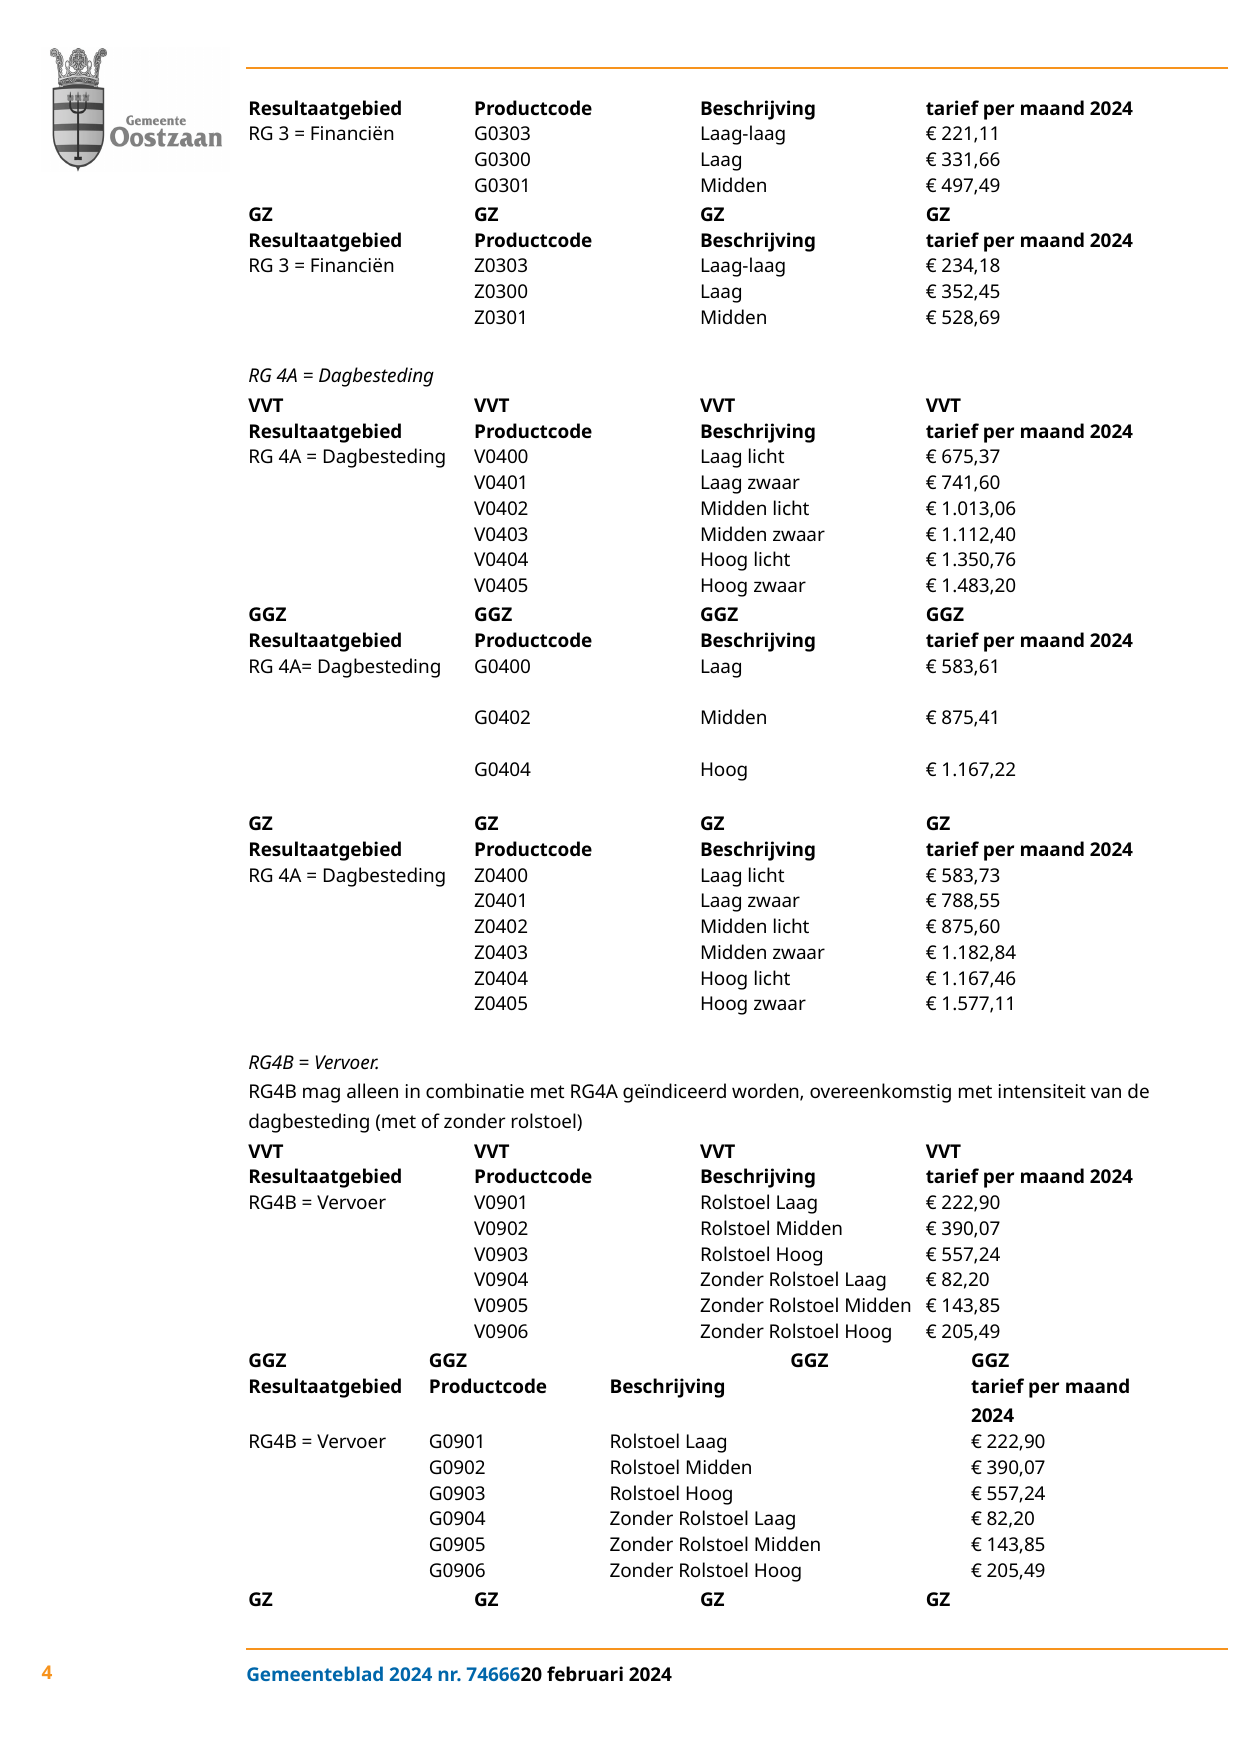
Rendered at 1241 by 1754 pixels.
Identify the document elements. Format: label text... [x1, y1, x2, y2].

table_cell € 390,07 [971, 1454, 1152, 1480]
table_cell Beschrijving [700, 836, 926, 862]
table_header GZ [248, 1586, 474, 1612]
table_cell € 1.167,22 [926, 756, 1152, 781]
table_cell Beschrijving [700, 627, 926, 653]
table_cell € 1.182,84 [926, 939, 1152, 965]
table_cell Productcode [429, 1373, 609, 1428]
table_cell tarief per maand 2024 [926, 95, 1152, 121]
table_cell Productcode [474, 227, 700, 252]
table_cell € 205,49 [971, 1557, 1152, 1583]
table_header GZ [474, 811, 700, 836]
table_cell Resultaatgebied [248, 418, 474, 444]
table_cell Beschrijving [700, 1164, 926, 1189]
table_cell Productcode [474, 1164, 700, 1189]
table_cell € 222,90 [971, 1428, 1152, 1454]
table_cell G0904 [429, 1505, 609, 1531]
table_cell RG 3 = Financiën [248, 253, 474, 330]
table_cell Midden [700, 704, 926, 730]
table_cell [474, 730, 700, 756]
table_cell tarief per maand 2024 [926, 836, 1152, 862]
table_cell V0403 [474, 521, 700, 547]
table_cell [700, 781, 926, 807]
table_cell € 143,85 [971, 1531, 1152, 1557]
table_cell G0905 [429, 1531, 609, 1557]
table_cell € 1.350,76 [926, 547, 1152, 572]
table_cell € 557,24 [971, 1480, 1152, 1505]
table_cell € 557,24 [926, 1241, 1152, 1267]
table_cell Z0403 [474, 939, 700, 965]
table_cell Laag-laag [700, 121, 926, 146]
table_cell Midden licht [700, 914, 926, 939]
table_cell RG 4A = Dagbesteding [248, 862, 474, 1016]
table_cell RG 4A= Dagbesteding [248, 653, 474, 807]
table_cell Laag zwaar [700, 469, 926, 495]
table_cell € 788,55 [926, 888, 1152, 913]
table_cell Beschrijving [700, 227, 926, 252]
table_cell V0400 [474, 444, 700, 469]
table_cell Laag licht [700, 444, 926, 469]
table_header GZ [700, 811, 926, 836]
table_cell € 1.013,06 [926, 495, 1152, 521]
table_cell Midden zwaar [700, 939, 926, 965]
table_cell Z0400 [474, 862, 700, 888]
table_cell Beschrijving [700, 418, 926, 444]
table_cell G0906 [429, 1557, 609, 1583]
table_cell Laag [700, 653, 926, 678]
table_header VVT [700, 1138, 926, 1164]
table_cell Laag [700, 146, 926, 172]
table_cell tarief per maand 2024 [926, 627, 1152, 653]
table_cell Productcode [474, 627, 700, 653]
table_cell Beschrijving [700, 95, 926, 121]
table_cell € 1.577,11 [926, 991, 1152, 1016]
table_cell Zonder Rolstoel Hoog [609, 1557, 971, 1583]
table_header GZ [248, 811, 474, 836]
table_cell Z0300 [474, 278, 700, 304]
table_header GGZ [926, 601, 1152, 627]
table_cell Productcode [474, 418, 700, 444]
table_cell Z0303 [474, 253, 700, 278]
table_cell [700, 679, 926, 704]
table_cell [926, 730, 1152, 756]
table_cell € 82,20 [971, 1505, 1152, 1531]
table_cell € 1.483,20 [926, 572, 1152, 598]
table_cell Rolstoel Hoog [609, 1480, 971, 1505]
table_cell Laag licht [700, 862, 926, 888]
table_header GGZ [474, 601, 700, 627]
table_cell tarief per maand 2024 [971, 1373, 1152, 1428]
table_cell Hoog [700, 756, 926, 781]
table_cell € 221,11 [926, 121, 1152, 146]
table_cell V0906 [474, 1318, 700, 1344]
table_cell RG4B = Vervoer [248, 1428, 429, 1583]
table_cell Z0402 [474, 914, 700, 939]
table_header VVT [926, 1138, 1152, 1164]
table_header GZ [474, 1586, 700, 1612]
table_cell Midden licht [700, 495, 926, 521]
table_cell RG 3 = Financiën [248, 121, 474, 198]
table_header VVT [474, 392, 700, 418]
table_cell Z0401 [474, 888, 700, 913]
table_cell Rolstoel Laag [609, 1428, 971, 1454]
table_cell Zonder Rolstoel Hoog [700, 1318, 926, 1344]
table_cell € 875,60 [926, 914, 1152, 939]
table_cell Zonder Rolstoel Laag [700, 1267, 926, 1292]
table_header GGZ [248, 601, 474, 627]
table_cell € 497,49 [926, 172, 1152, 198]
text RG4B mag alleen in combinatie met RG4A geïndiceerd worden, overeenkomstig met intensiteit van de dagbesteding (met of zonder rolstoel) [248, 1079, 1152, 1134]
table_cell Hoog zwaar [700, 572, 926, 598]
table_cell [474, 679, 700, 704]
table_cell € 352,45 [926, 278, 1152, 304]
table_cell € 675,37 [926, 444, 1152, 469]
table_cell Rolstoel Hoog [700, 1241, 926, 1267]
table_cell G0402 [474, 704, 700, 730]
table_cell Laag-laag [700, 253, 926, 278]
table_cell V0904 [474, 1267, 700, 1292]
table_cell Hoog licht [700, 547, 926, 572]
table_cell V0905 [474, 1293, 700, 1318]
table_cell G0404 [474, 756, 700, 781]
table_cell Resultaatgebied [248, 95, 474, 121]
table_cell Resultaatgebied [248, 836, 474, 862]
table_cell Resultaatgebied [248, 1373, 429, 1428]
table_cell Resultaatgebied [248, 227, 474, 252]
table_cell V0901 [474, 1190, 700, 1215]
table_cell € 143,85 [926, 1293, 1152, 1318]
table_cell Z0405 [474, 991, 700, 1016]
table_cell Z0404 [474, 965, 700, 991]
table_cell [700, 730, 926, 756]
table_header VVT [926, 392, 1152, 418]
table_cell € 528,69 [926, 304, 1152, 330]
table_cell V0401 [474, 469, 700, 495]
table_cell [926, 781, 1152, 807]
table_header GZ [474, 201, 700, 227]
table_cell Hoog licht [700, 965, 926, 991]
table_header GGZ [700, 601, 926, 627]
table_cell Midden [700, 304, 926, 330]
table_cell G0903 [429, 1480, 609, 1505]
table_header GGZ [790, 1347, 971, 1373]
table_cell G0303 [474, 121, 700, 146]
table_cell G0301 [474, 172, 700, 198]
table_cell € 875,41 [926, 704, 1152, 730]
table_cell Resultaatgebied [248, 627, 474, 653]
table_cell Midden [700, 172, 926, 198]
table_cell G0902 [429, 1454, 609, 1480]
table_header GZ [926, 1586, 1152, 1612]
table_cell € 234,18 [926, 253, 1152, 278]
table_cell Resultaatgebied [248, 1164, 474, 1189]
table_cell € 222,90 [926, 1190, 1152, 1215]
table_header VVT [248, 1138, 474, 1164]
table_header GZ [248, 201, 474, 227]
table_cell Productcode [474, 836, 700, 862]
table_header GGZ [971, 1347, 1152, 1373]
table_cell € 583,73 [926, 862, 1152, 888]
table_cell V0405 [474, 572, 700, 598]
table_cell Hoog zwaar [700, 991, 926, 1016]
table_cell € 1.112,40 [926, 521, 1152, 547]
table_cell Laag zwaar [700, 888, 926, 913]
text RG4B = Vervoer. [248, 1049, 1152, 1075]
table_cell € 331,66 [926, 146, 1152, 172]
table_cell G0901 [429, 1428, 609, 1454]
table_header GGZ [429, 1347, 790, 1373]
table_cell € 205,49 [926, 1318, 1152, 1344]
table_cell Midden zwaar [700, 521, 926, 547]
table_header GZ [926, 201, 1152, 227]
table_header VVT [474, 1138, 700, 1164]
table_cell tarief per maand 2024 [926, 1164, 1152, 1189]
table_cell RG4B = Vervoer [248, 1190, 474, 1344]
table_cell V0404 [474, 547, 700, 572]
table_cell Zonder Rolstoel Midden [609, 1531, 971, 1557]
table_header VVT [700, 392, 926, 418]
table_cell € 390,07 [926, 1215, 1152, 1241]
table_cell Rolstoel Midden [700, 1215, 926, 1241]
table_cell V0902 [474, 1215, 700, 1241]
table_header GZ [700, 201, 926, 227]
table_cell V0903 [474, 1241, 700, 1267]
table_cell G0300 [474, 146, 700, 172]
table_cell [474, 781, 700, 807]
table_header GZ [700, 1586, 926, 1612]
table_cell € 82,20 [926, 1267, 1152, 1292]
table_cell Laag [700, 278, 926, 304]
table_cell Zonder Rolstoel Midden [700, 1293, 926, 1318]
table_cell tarief per maand 2024 [926, 418, 1152, 444]
table_cell Beschrijving [609, 1373, 971, 1428]
table_cell Z0301 [474, 304, 700, 330]
table_cell Rolstoel Laag [700, 1190, 926, 1215]
table_cell € 741,60 [926, 469, 1152, 495]
table_cell tarief per maand 2024 [926, 227, 1152, 252]
picture [41, 47, 231, 172]
table_cell RG 4A = Dagbesteding [248, 444, 474, 598]
table_cell [926, 679, 1152, 704]
table_header GGZ [248, 1347, 429, 1373]
table_header GZ [926, 811, 1152, 836]
table_cell € 1.167,46 [926, 965, 1152, 991]
table_cell G0400 [474, 653, 700, 678]
table_cell Productcode [474, 95, 700, 121]
table_cell Zonder Rolstoel Laag [609, 1505, 971, 1531]
text RG 4A = Dagbesteding [248, 362, 1152, 388]
table_cell V0402 [474, 495, 700, 521]
table_cell € 583,61 [926, 653, 1152, 678]
table_cell Rolstoel Midden [609, 1454, 971, 1480]
table_header VVT [248, 392, 474, 418]
